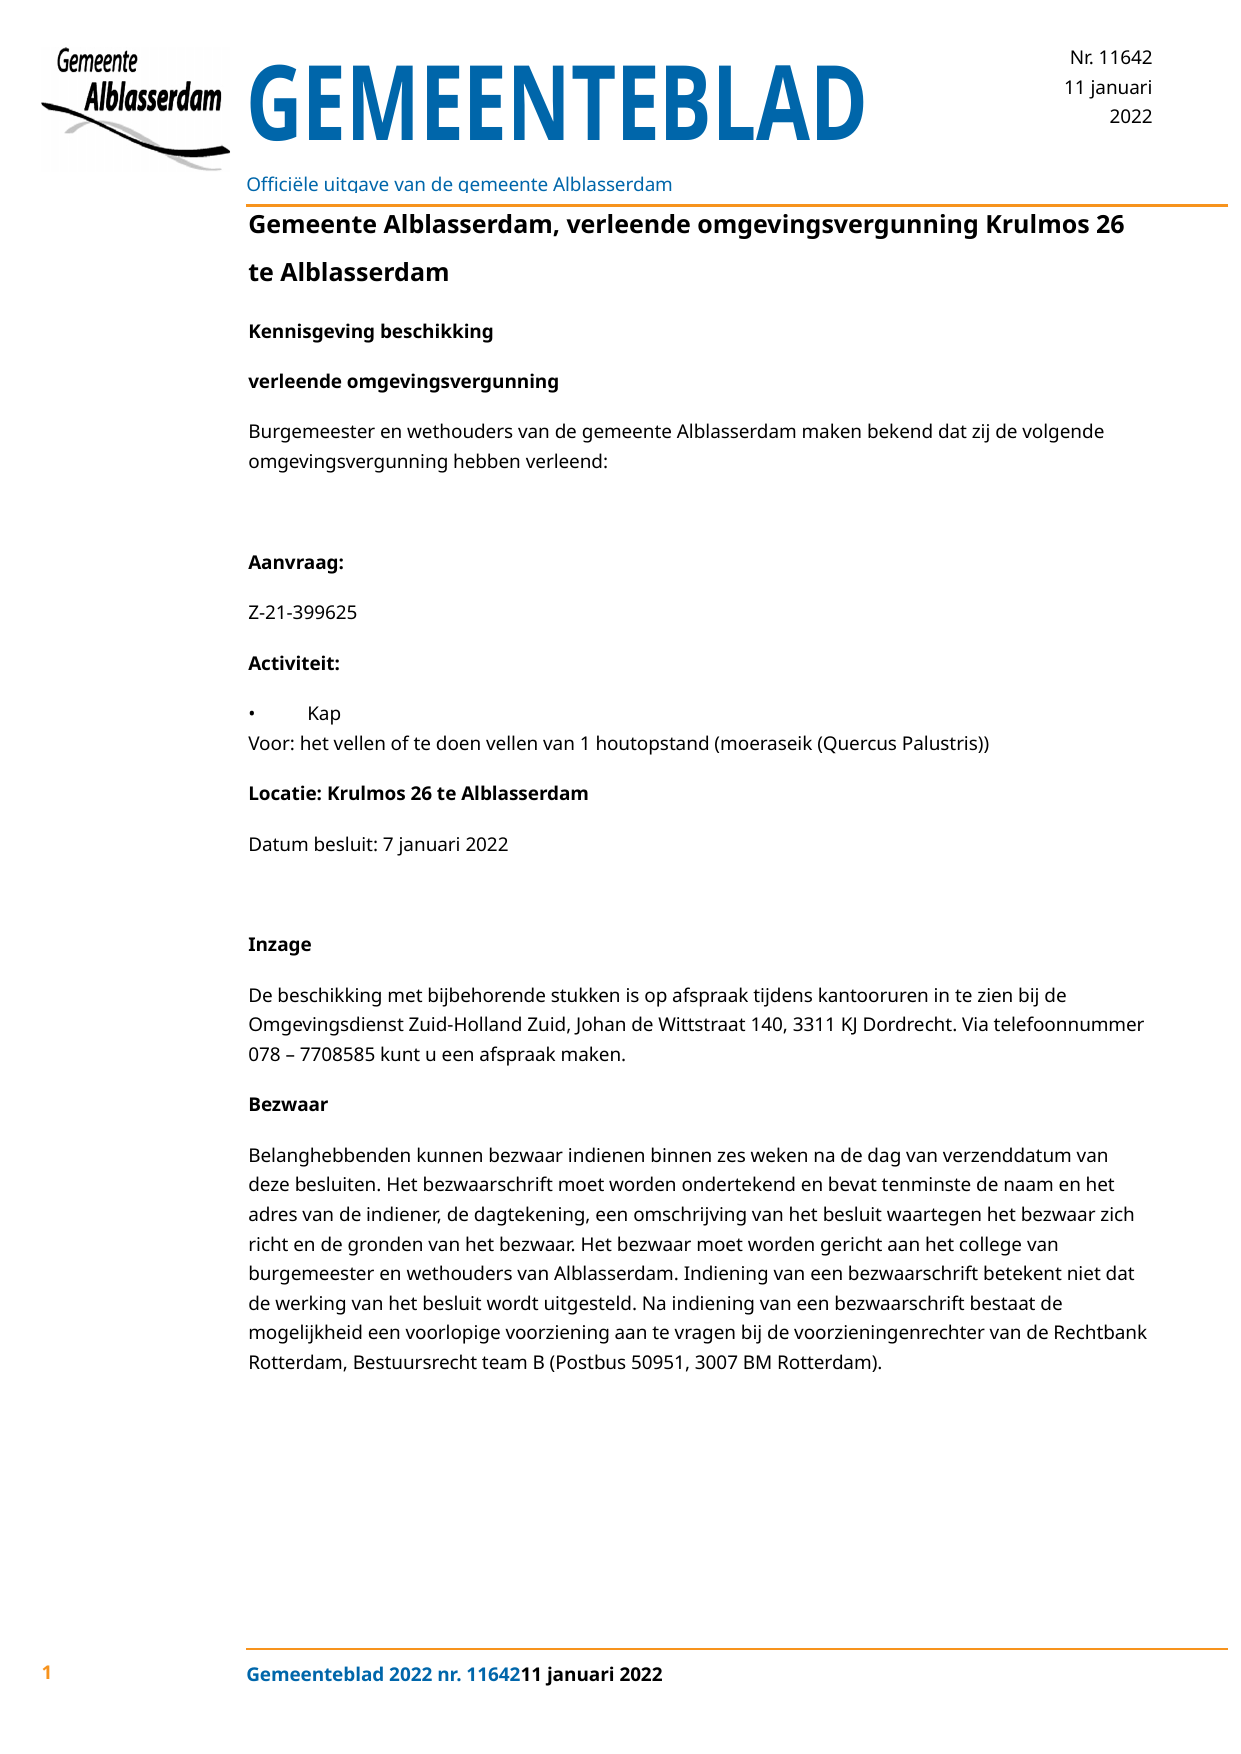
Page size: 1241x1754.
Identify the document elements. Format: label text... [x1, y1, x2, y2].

text Belanghebbenden kunnen bezwaar indienen binnen zes weken na de dag van verzenddatum van deze besluiten. Het bezwaarschrift moet worden ondertekend en bevat tenminste de naam en het adres van de indiener, de dagtekening, een omschrijving van het besluit waartegen het bezwaar zich richt en de gronden van het bezwaar. Het bezwaar moet worden gericht aan het college van burgemeester en wethouders van Alblasserdam. Indiening van een bezwaarschrift betekent niet dat de werking van het besluit wordt uitgesteld. Na indiening van een bezwaarschrift bestaat de mogelijkheid een voorlopige voorziening aan te vragen bij de voorzieningenrechter van de Rechtbank Rotterdam, Bestuursrecht team B (Postbus 50951, 3007 BM Rotterdam). [248, 1142, 1152, 1375]
text De beschikking met bijbehorende stukken is op afspraak tijdens kantooruren in te zien bij de Omgevingsdienst Zuid-Holland Zuid, Johan de Wittstraat 140, 3311 KJ Dordrecht. Via telefoonnummer 078 – 7708585 kunt u een afspraak maken. [248, 982, 1152, 1067]
picture [41, 47, 231, 172]
text Burgemeester en wethouders van de gemeente Alblasserdam maken bekend dat zij de volgende omgevingsvergunning hebben verleend: [248, 419, 1152, 474]
text verleende omgevingsvergunning [248, 368, 1152, 394]
text Z-21-399625 [248, 599, 1152, 625]
text Aanvraag: [248, 549, 1152, 575]
list Kap [248, 700, 1152, 726]
text Activiteit: [248, 650, 1152, 676]
text Kennisgeving beschikking [248, 318, 1152, 344]
text Inzage [248, 932, 1152, 957]
text Voor: het vellen of te doen vellen van 1 houtopstand (moeraseik (Quercus Palustris)) [248, 730, 1152, 756]
text Locatie: Krulmos 26 te Alblasserdam [248, 780, 1152, 806]
text Datum besluit: 7 januari 2022 [248, 831, 1152, 857]
text Bezwaar [248, 1092, 1152, 1117]
text Gemeente Alblasserdam, verleende omgevingsvergunning Krulmos 26 te Alblasserdam [248, 207, 1152, 288]
